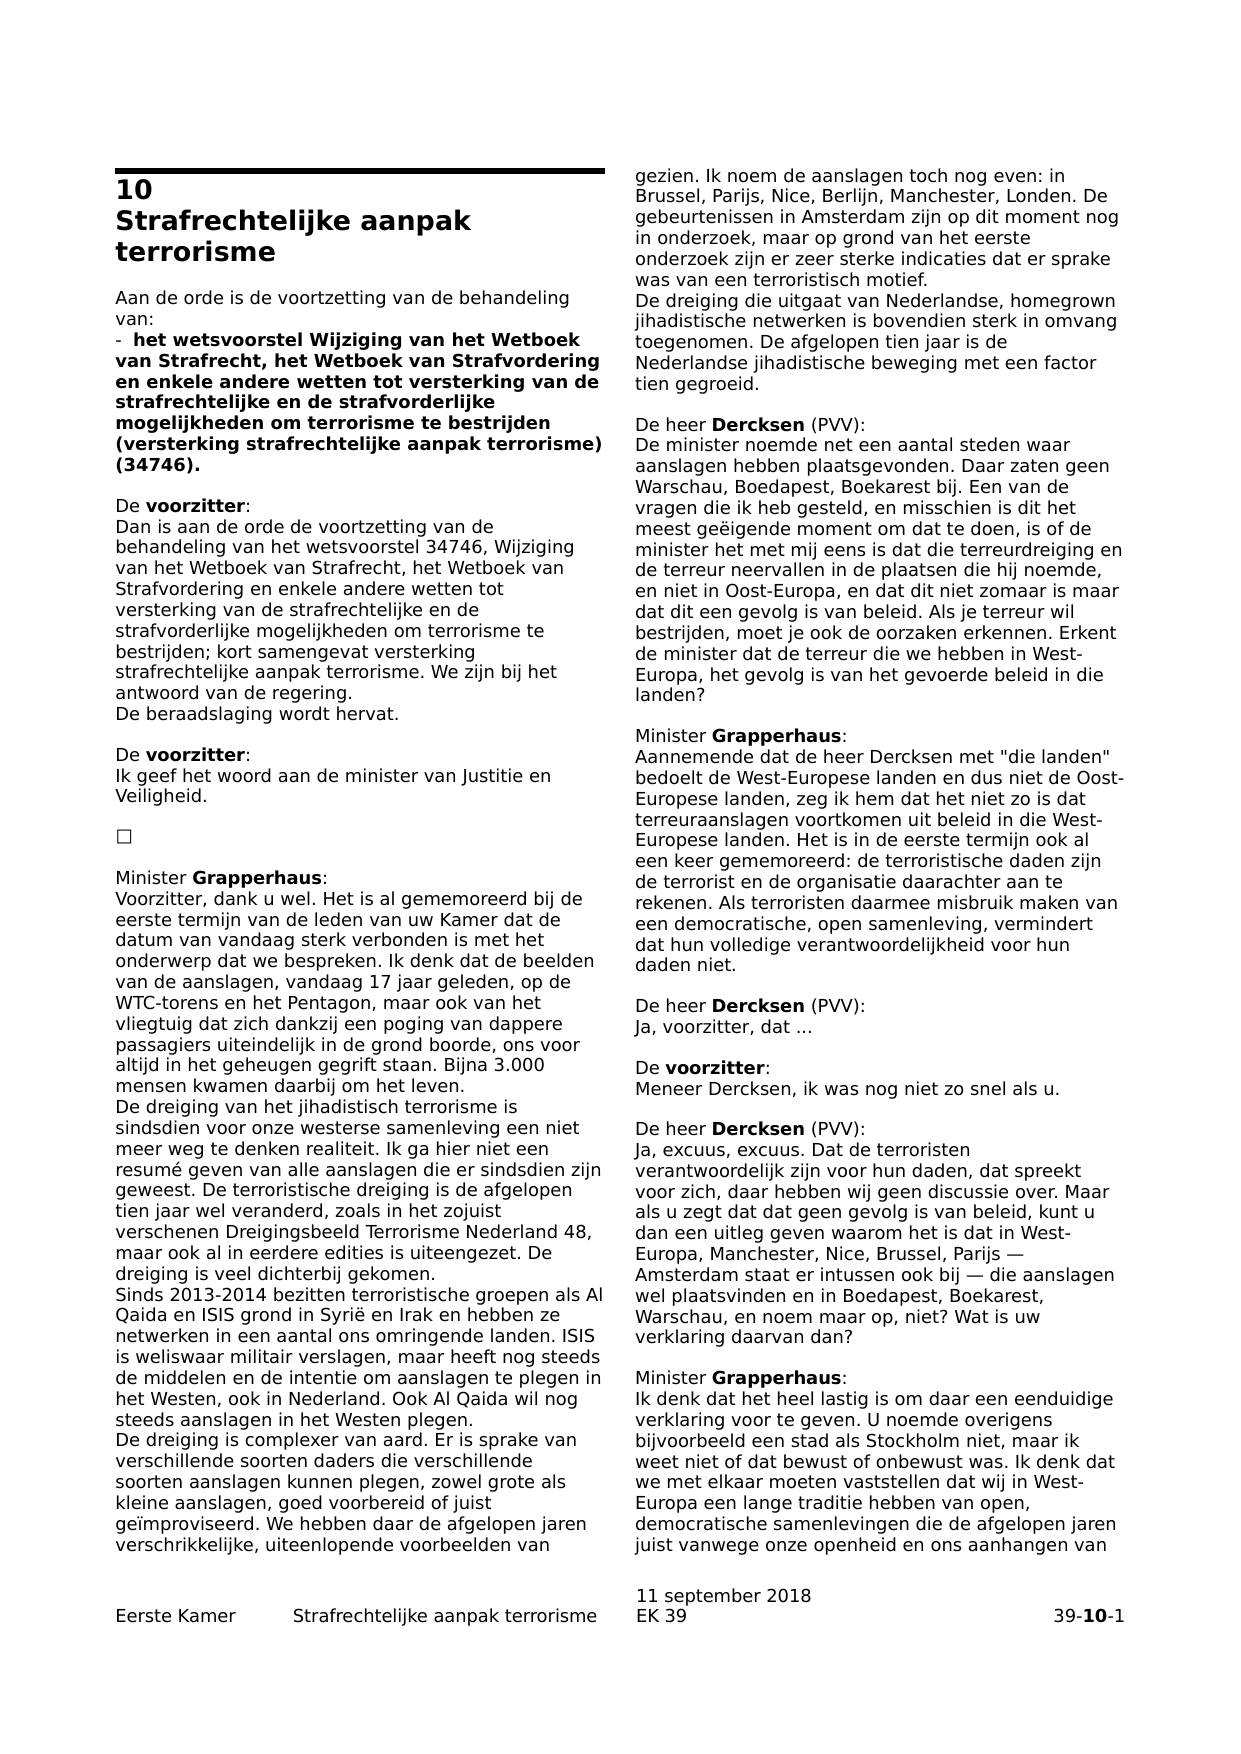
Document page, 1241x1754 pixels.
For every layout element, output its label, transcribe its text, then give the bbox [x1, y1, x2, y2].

text gezien. Ik noem de aanslagen toch nog even: in Brussel, Parijs, Nice, Berlijn, Manchester, Londen. De gebeurtenissen in Amsterdam zijn op dit moment nog in onderzoek, maar op grond van het eerste onderzoek zijn er zeer sterke indicaties dat er sprake was van een terroristisch motief. [635, 165, 1125, 290]
text De voorzitter: [115, 745, 605, 765]
text De voorzitter: [635, 1057, 1125, 1078]
text Meneer Dercksen, ik was nog niet zo snel als u. [635, 1078, 1125, 1099]
text Ik geef het woord aan de minister van Justitie en Veiligheid. [115, 765, 605, 807]
text De dreiging van het jihadistisch terrorisme is sindsdien voor onze westerse samenleving een niet meer weg te denken realiteit. Ik ga hier niet een resumé geven van alle aanslagen die er sindsdien zijn geweest. De terroristische dreiging is de afgelopen tien jaar wel veranderd, zoals in het zojuist verschenen Dreigingsbeeld Terrorisme Nederland 48, maar ook al in eerdere edities is uiteengezet. De dreiging is veel dichterbij gekomen. [115, 1097, 605, 1284]
text Aan de orde is de voortzetting van de behandeling van: [115, 288, 605, 330]
text De dreiging is complexer van aard. Er is sprake van verschillende soorten daders die verschillende soorten aanslagen kunnen plegen, zowel grote als kleine aanslagen, goed voorbereid of juist geïmproviseerd. We hebben daar de afgelopen jaren verschrikkelijke, uiteenlopende voorbeelden van [115, 1430, 605, 1555]
text De heer Dercksen (PVV): [635, 414, 1125, 435]
text ⬜ [115, 827, 605, 848]
list het wetsvoorstel Wijziging van het Wetboek van Strafrecht, het Wetboek van Strafvordering en enkele andere wetten tot versterking van de strafrechtelijke en de strafvorderlijke mogelijkheden om terrorisme te bestrijden (versterking strafrechtelijke aanpak terrorisme) (34746). [115, 330, 605, 476]
text Dan is aan de orde de voortzetting van de behandeling van het wetsvoorstel 34746, Wijziging van het Wetboek van Strafrecht, het Wetboek van Strafvordering en enkele andere wetten tot versterking van de strafrechtelijke en de strafvorderlijke mogelijkheden om terrorisme te bestrijden; kort samengevat versterking strafrechtelijke aanpak terrorisme. We zijn bij het antwoord van de regering. [115, 516, 605, 704]
text Ik denk dat het heel lastig is om daar een eenduidige verklaring voor te geven. U noemde overigens bijvoorbeeld een stad als Stockholm niet, maar ik weet niet of dat bewust of onbewust was. Ik denk dat we met elkaar moeten vaststellen dat wij in West-Europa een lange traditie hebben van open, democratische samenlevingen die de afgelopen jaren juist vanwege onze openheid en ons aanhangen van [635, 1389, 1125, 1556]
text De voorzitter: [115, 496, 605, 516]
text De dreiging die uitgaat van Nederlandse, homegrown jihadistische netwerken is bovendien sterk in omvang toegenomen. De afgelopen tien jaar is de Nederlandse jihadistische beweging met een factor tien gegroeid. [635, 290, 1125, 394]
text De heer Dercksen (PVV): [635, 996, 1125, 1017]
text Aannemende dat de heer Dercksen met "die landen" bedoelt de West-Europese landen en dus niet de Oost-Europese landen, zeg ik hem dat het niet zo is dat terreuraanslagen voortkomen uit beleid in die West-Europese landen. Het is in de eerste termijn ook al een keer gememoreerd: de terroristische daden zijn de terrorist en de organisatie daarachter aan te rekenen. Als terroristen daarmee misbruik maken van een democratische, open samenleving, vermindert dat hun volledige verantwoordelijkheid voor hun daden niet. [635, 747, 1125, 976]
text Minister Grapperhaus: [115, 868, 605, 888]
text Minister Grapperhaus: [635, 726, 1125, 747]
text Voorzitter, dank u wel. Het is al gememoreerd bij de eerste termijn van de leden van uw Kamer dat de datum van vandaag sterk verbonden is met het onderwerp dat we bespreken. Ik denk dat de beelden van de aanslagen, vandaag 17 jaar geleden, op de WTC-torens en het Pentagon, maar ook van het vliegtuig dat zich dankzij een poging van dappere passagiers uiteindelijk in de grond boorde, ons voor altijd in het geheugen gegrift staan. Bijna 3.000 mensen kwamen daarbij om het leven. [115, 888, 605, 1097]
text De beraadslaging wordt hervat. [115, 704, 605, 725]
title 10 Strafrechtelijke aanpak terrorisme [115, 174, 605, 268]
text Minister Grapperhaus: [635, 1368, 1125, 1389]
text De minister noemde net een aantal steden waar aanslagen hebben plaatsgevonden. Daar zaten geen Warschau, Boedapest, Boekarest bij. Een van de vragen die ik heb gesteld, en misschien is dit het meest geëigende moment om dat te doen, is of de minister het met mij eens is dat die terreurdreiging en de terreur neervallen in de plaatsen die hij noemde, en niet in Oost-Europa, en dat dit niet zomaar is maar dat dit een gevolg is van beleid. Als je terreur wil bestrijden, moet je ook de oorzaken erkennen. Erkent de minister dat de terreur die we hebben in West-Europa, het gevolg is van het gevoerde beleid in die landen? [635, 435, 1125, 706]
text Ja, voorzitter, dat ... [635, 1017, 1125, 1037]
text De heer Dercksen (PVV): [635, 1119, 1125, 1140]
text Ja, excuus, excuus. Dat de terroristen verantwoordelijk zijn voor hun daden, dat spreekt voor zich, daar hebben wij geen discussie over. Maar als u zegt dat dat geen gevolg is van beleid, kunt u dan een uitleg geven waarom het is dat in West-Europa, Manchester, Nice, Brussel, Parijs — Amsterdam staat er intussen ook bij — die aanslagen wel plaatsvinden en in Boedapest, Boekarest, Warschau, en noem maar op, niet? Wat is uw verklaring daarvan dan? [635, 1140, 1125, 1348]
text Sinds 2013-2014 bezitten terroristische groepen als Al Qaida en ISIS grond in Syrië en Irak en hebben ze netwerken in een aantal ons omringende landen. ISIS is weliswaar militair verslagen, maar heeft nog steeds de middelen en de intentie om aanslagen te plegen in het Westen, ook in Nederland. Ook Al Qaida wil nog steeds aanslagen in het Westen plegen. [115, 1284, 605, 1430]
